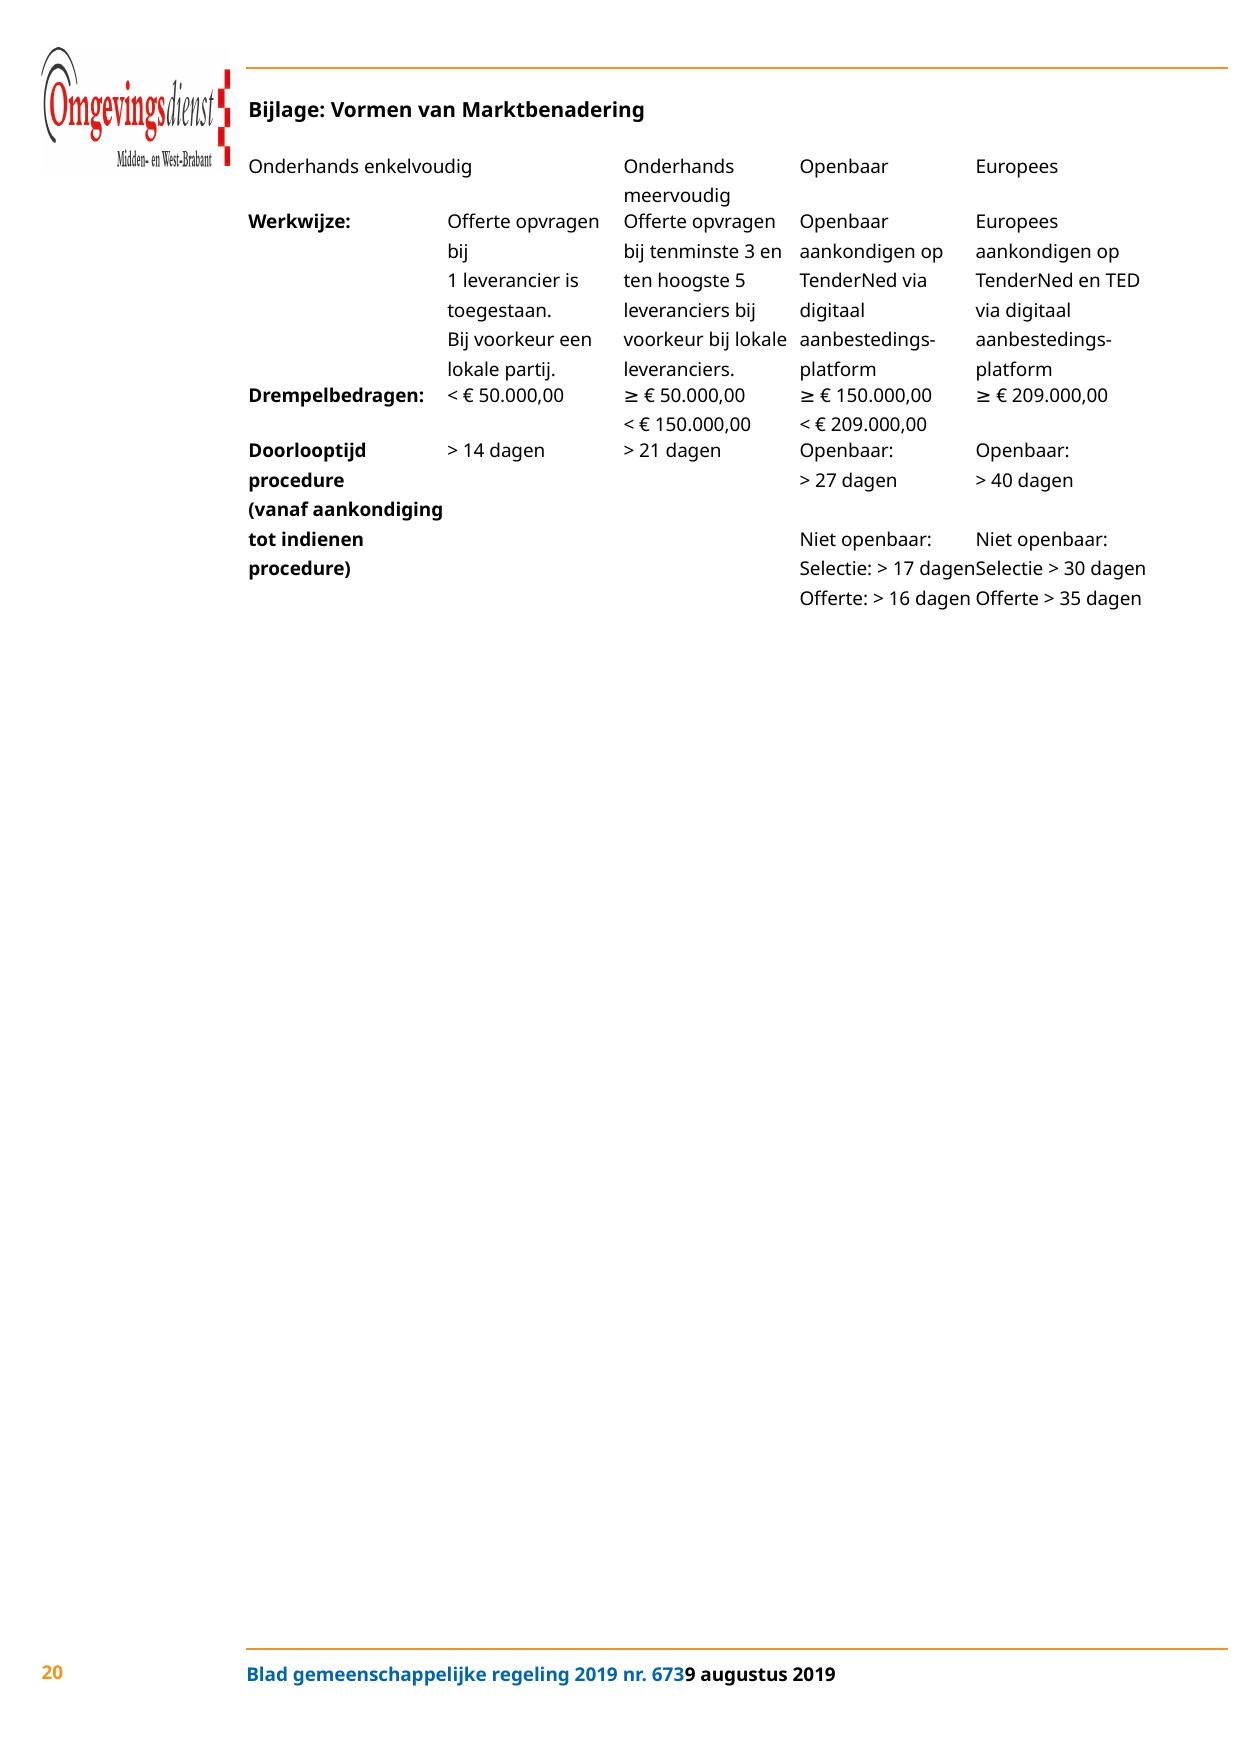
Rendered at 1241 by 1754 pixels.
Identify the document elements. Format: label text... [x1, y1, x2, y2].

table_header Europees [975, 153, 1152, 208]
table_cell Openbaar: > 27 dagen Niet openbaar: Selectie: > 17 dagen Offerte: > 16 dagen [799, 437, 975, 611]
text Bijlage: Vormen van Marktbenadering [248, 95, 1152, 123]
table_cell Werkwijze: [248, 208, 447, 382]
table_cell Europees aankondigen op TenderNed en TED via digitaal aanbestedings-platform [975, 208, 1152, 382]
table_cell Openbaar aankondigen op TenderNed via digitaal aanbestedings-platform [799, 208, 975, 382]
table_header Openbaar [799, 153, 975, 208]
table_cell < € 50.000,00 [447, 382, 623, 437]
table_cell Offerte opvragen bij tenminste 3 en ten hoogste 5 leveranciers bij voorkeur bij lokale leveranciers. [623, 208, 799, 382]
table_cell ≥ € 50.000,00 < € 150.000,00 [623, 382, 799, 437]
table_cell Offerte opvragen bij 1 leverancier is toegestaan. Bij voorkeur een lokale partij. [447, 208, 623, 382]
table_cell Doorlooptijd procedure (vanaf aankondiging tot indienen procedure) [248, 437, 447, 611]
table_header Onderhands enkelvoudig [248, 153, 623, 208]
table_cell ≥ € 150.000,00 < € 209.000,00 [799, 382, 975, 437]
table_header Onderhands meervoudig [623, 153, 799, 208]
table_cell > 21 dagen [623, 437, 799, 611]
table_cell Drempelbedragen: [248, 382, 447, 437]
picture [41, 47, 231, 172]
table_cell Openbaar: > 40 dagen Niet openbaar: Selectie > 30 dagen Offerte > 35 dagen [975, 437, 1152, 611]
table_cell ≥ € 209.000,00 [975, 382, 1152, 437]
table_cell > 14 dagen [447, 437, 623, 611]
